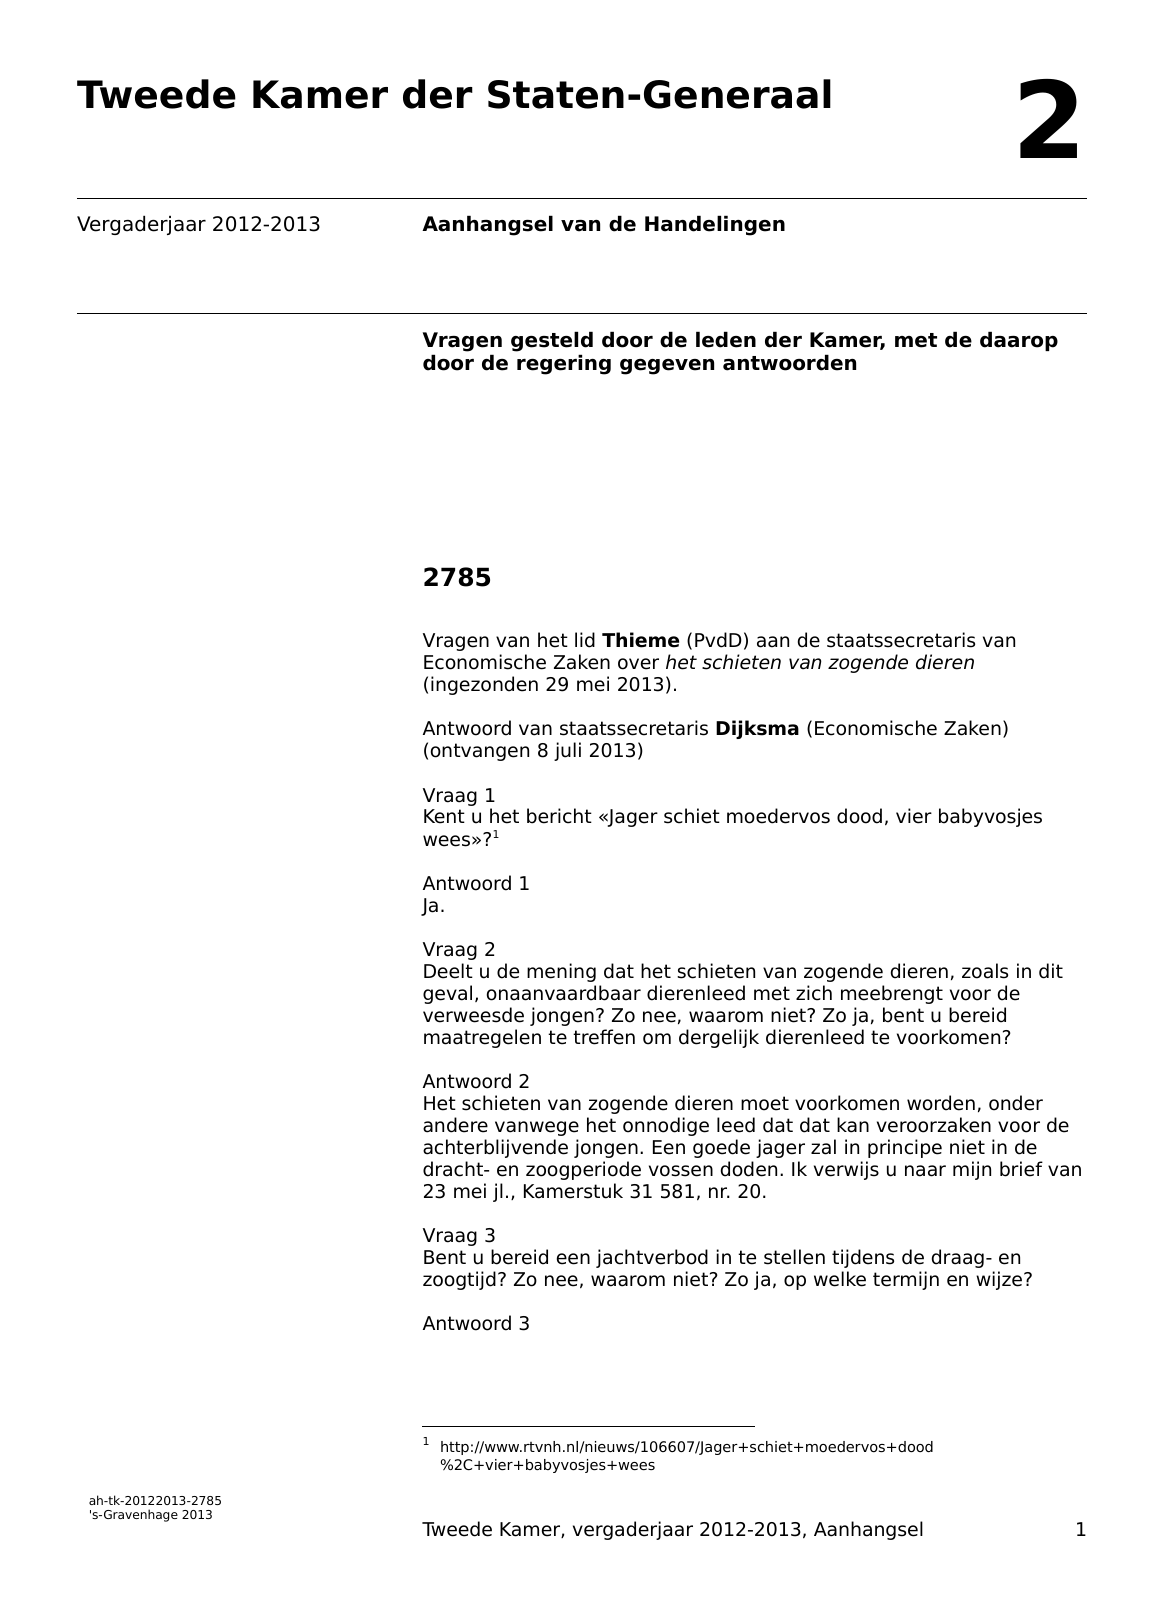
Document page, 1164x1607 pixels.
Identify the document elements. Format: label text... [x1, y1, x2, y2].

text Vragen van het lid Thieme (PvdD) aan de staatssecretaris van Economische Zaken over het schieten van zogende dieren (ingezonden 29 mei 2013). [422, 630, 1087, 696]
text Ja. [422, 894, 1087, 917]
text Vraag 1 [422, 784, 1087, 806]
table_cell Vragen gesteld door de leden der Kamer, met de daarop door de regering gegeven antwoorden [422, 314, 1087, 375]
table_header Tweede Kamer der Staten-Generaal [77, 59, 886, 198]
text Antwoord 2 [422, 1071, 1087, 1093]
text http://www.rtvnh.nl/nieuws/106607/Jager+schiet+moedervos+dood%2C+vier+babyvosjes+wees [422, 1435, 1087, 1474]
text Kent u het bericht «Jager schiet moedervos dood, vier babyvosjes wees»? [422, 806, 1087, 850]
text Bent u bereid een jachtverbod in te stellen tijdens de draag- en zoogtijd? Zo nee, waarom niet? Zo ja, op welke termijn en wijze? [422, 1247, 1087, 1291]
text Antwoord 3 [422, 1313, 1087, 1335]
table_cell Vergaderjaar 2012-2013 [77, 199, 422, 313]
table_cell Aanhangsel van de Handelingen [422, 199, 1087, 313]
text 2785 [422, 563, 1087, 592]
table_cell [77, 314, 422, 375]
text Antwoord 1 [422, 873, 1087, 894]
text Antwoord van staatssecretaris Dijksma (Economische Zaken) (ontvangen 8 juli 2013) [422, 718, 1087, 762]
text Deelt u de mening dat het schieten van zogende dieren, zoals in dit geval, onaanvaardbaar dierenleed met zich meebrengt voor de verweesde jongen? Zo nee, waarom niet? Zo ja, bent u bereid maatregelen te treffen om dergelijk dierenleed te voorkomen? [422, 961, 1087, 1049]
text Vraag 2 [422, 939, 1087, 961]
text Het schieten van zogende dieren moet voorkomen worden, onder andere vanwege het onnodige leed dat dat kan veroorzaken voor de achterblijvende jongen. Een goede jager zal in principe niet in de dracht- en zoogperiode vossen doden. Ik verwijs u naar mijn brief van 23 mei jl., Kamerstuk 31 581, nr. 20. [422, 1093, 1087, 1203]
table_header 2 [886, 59, 1087, 198]
text Vraag 3 [422, 1225, 1087, 1247]
text 's-Gravenhage 2013 [88, 1508, 323, 1522]
text ah-tk-20122013-2785 [88, 1494, 323, 1508]
